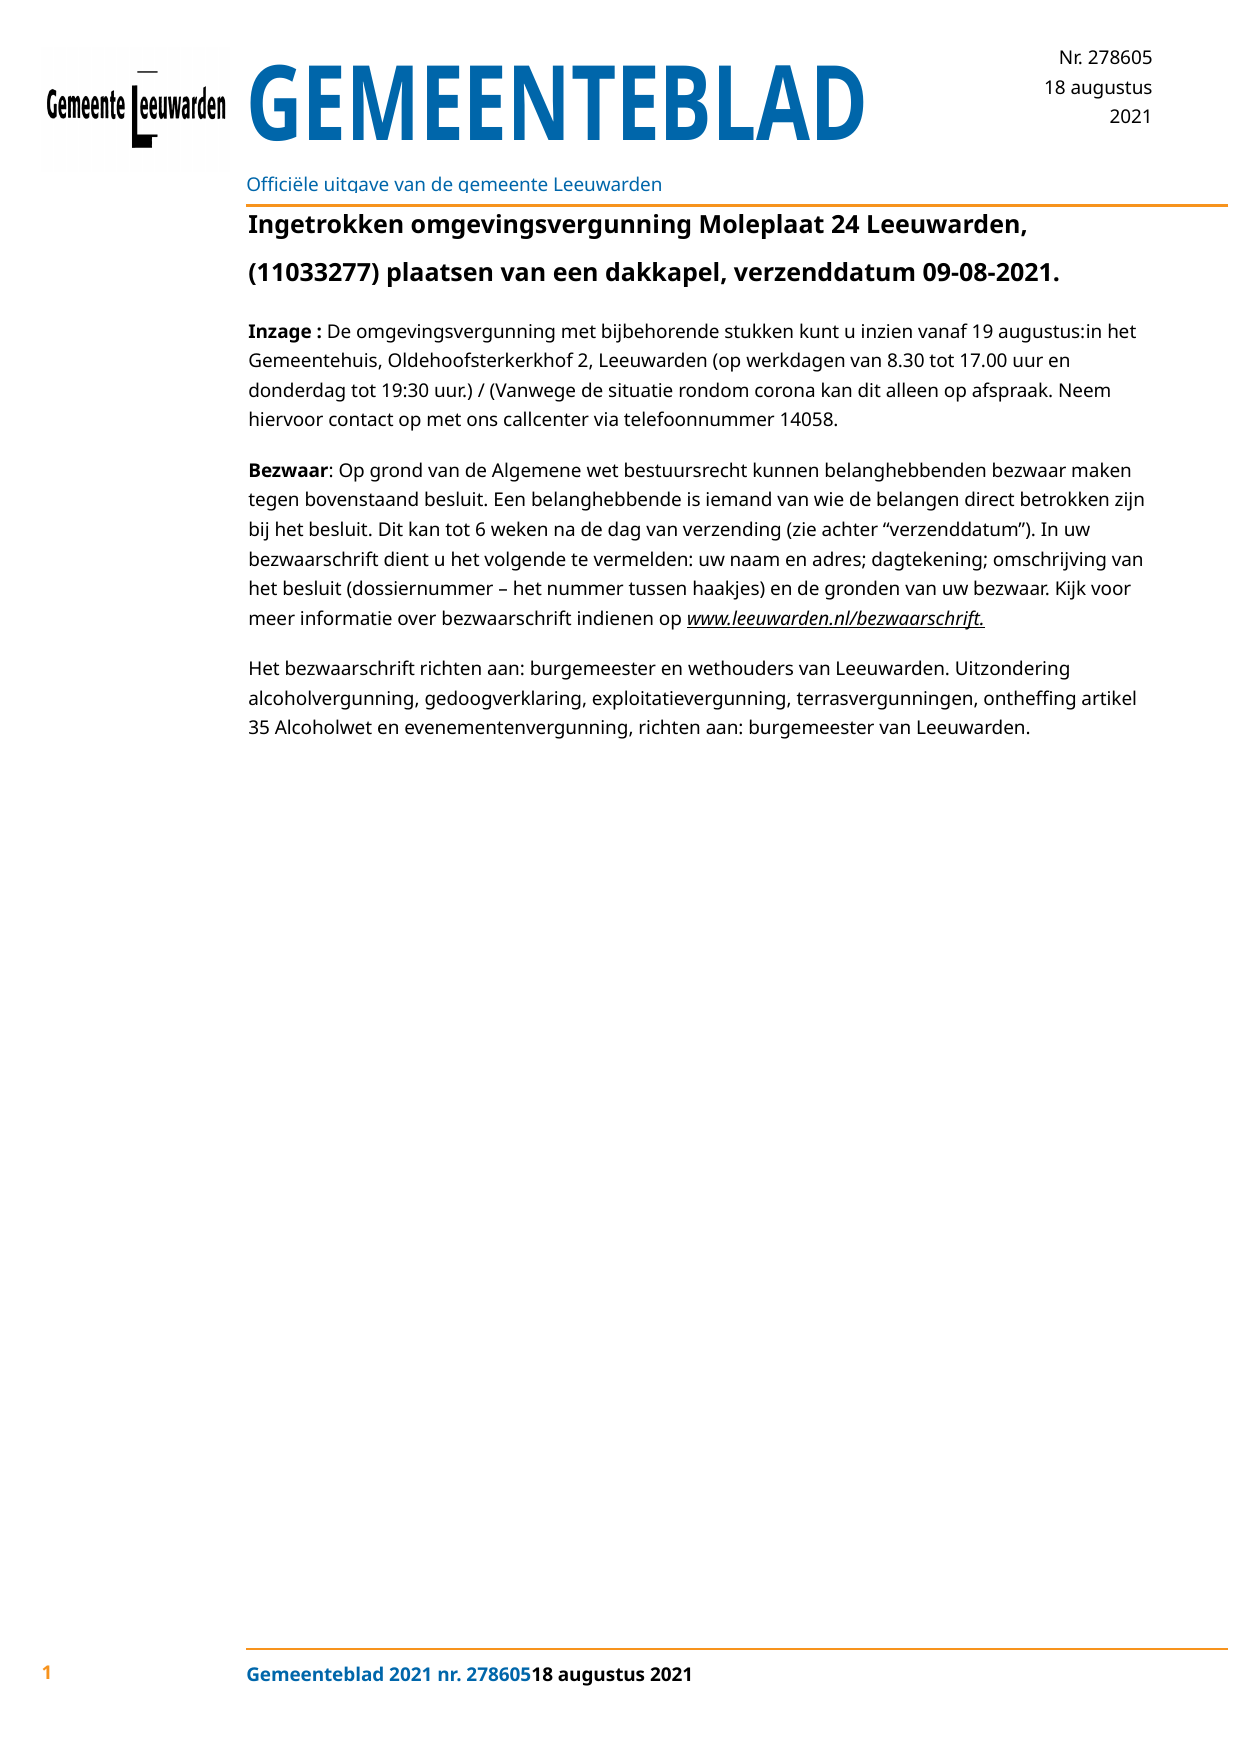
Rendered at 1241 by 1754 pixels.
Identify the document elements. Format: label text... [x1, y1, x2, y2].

text Bezwaar: Op grond van de Algemene wet bestuursrecht kunnen belanghebbenden bezwaar maken tegen bovenstaand besluit. Een belanghebbende is iemand van wie de belangen direct betrokken zijn bij het besluit. Dit kan tot 6 weken na de dag van verzending (zie achter “verzenddatum”). In uw bezwaarschrift dient u het volgende te vermelden: uw naam en adres; dagtekening; omschrijving van het besluit (dossiernummer – het nummer tussen haakjes) en de gronden van uw bezwaar. Kijk voor meer informatie over bezwaarschrift indienen op www.leeuwarden.nl/bezwaarschrift. [248, 457, 1152, 631]
text Het bezwaarschrift richten aan: burgemeester en wethouders van Leeuwarden. Uitzondering alcoholvergunning, gedoogverklaring, exploitatievergunning, terrasvergunningen, ontheffing artikel 35 Alcoholwet en evenementenvergunning, richten aan: burgemeester van Leeuwarden. [248, 655, 1152, 740]
text Ingetrokken omgevingsvergunning Moleplaat 24 Leeuwarden, (11033277) plaatsen van een dakkapel, verzenddatum 09-08-2021. [248, 207, 1152, 288]
text Inzage : De omgevingsvergunning met bijbehorende stukken kunt u inzien vanaf 19 augustus:in het Gemeentehuis, Oldehoofsterkerkhof 2, Leeuwarden (op werkdagen van 8.30 tot 17.00 uur en donderdag tot 19:30 uur.) / (Vanwege de situatie rondom corona kan dit alleen op afspraak. Neem hiervoor contact op met ons callcenter via telefoonnummer 14058. [248, 318, 1152, 432]
picture [41, 47, 231, 172]
